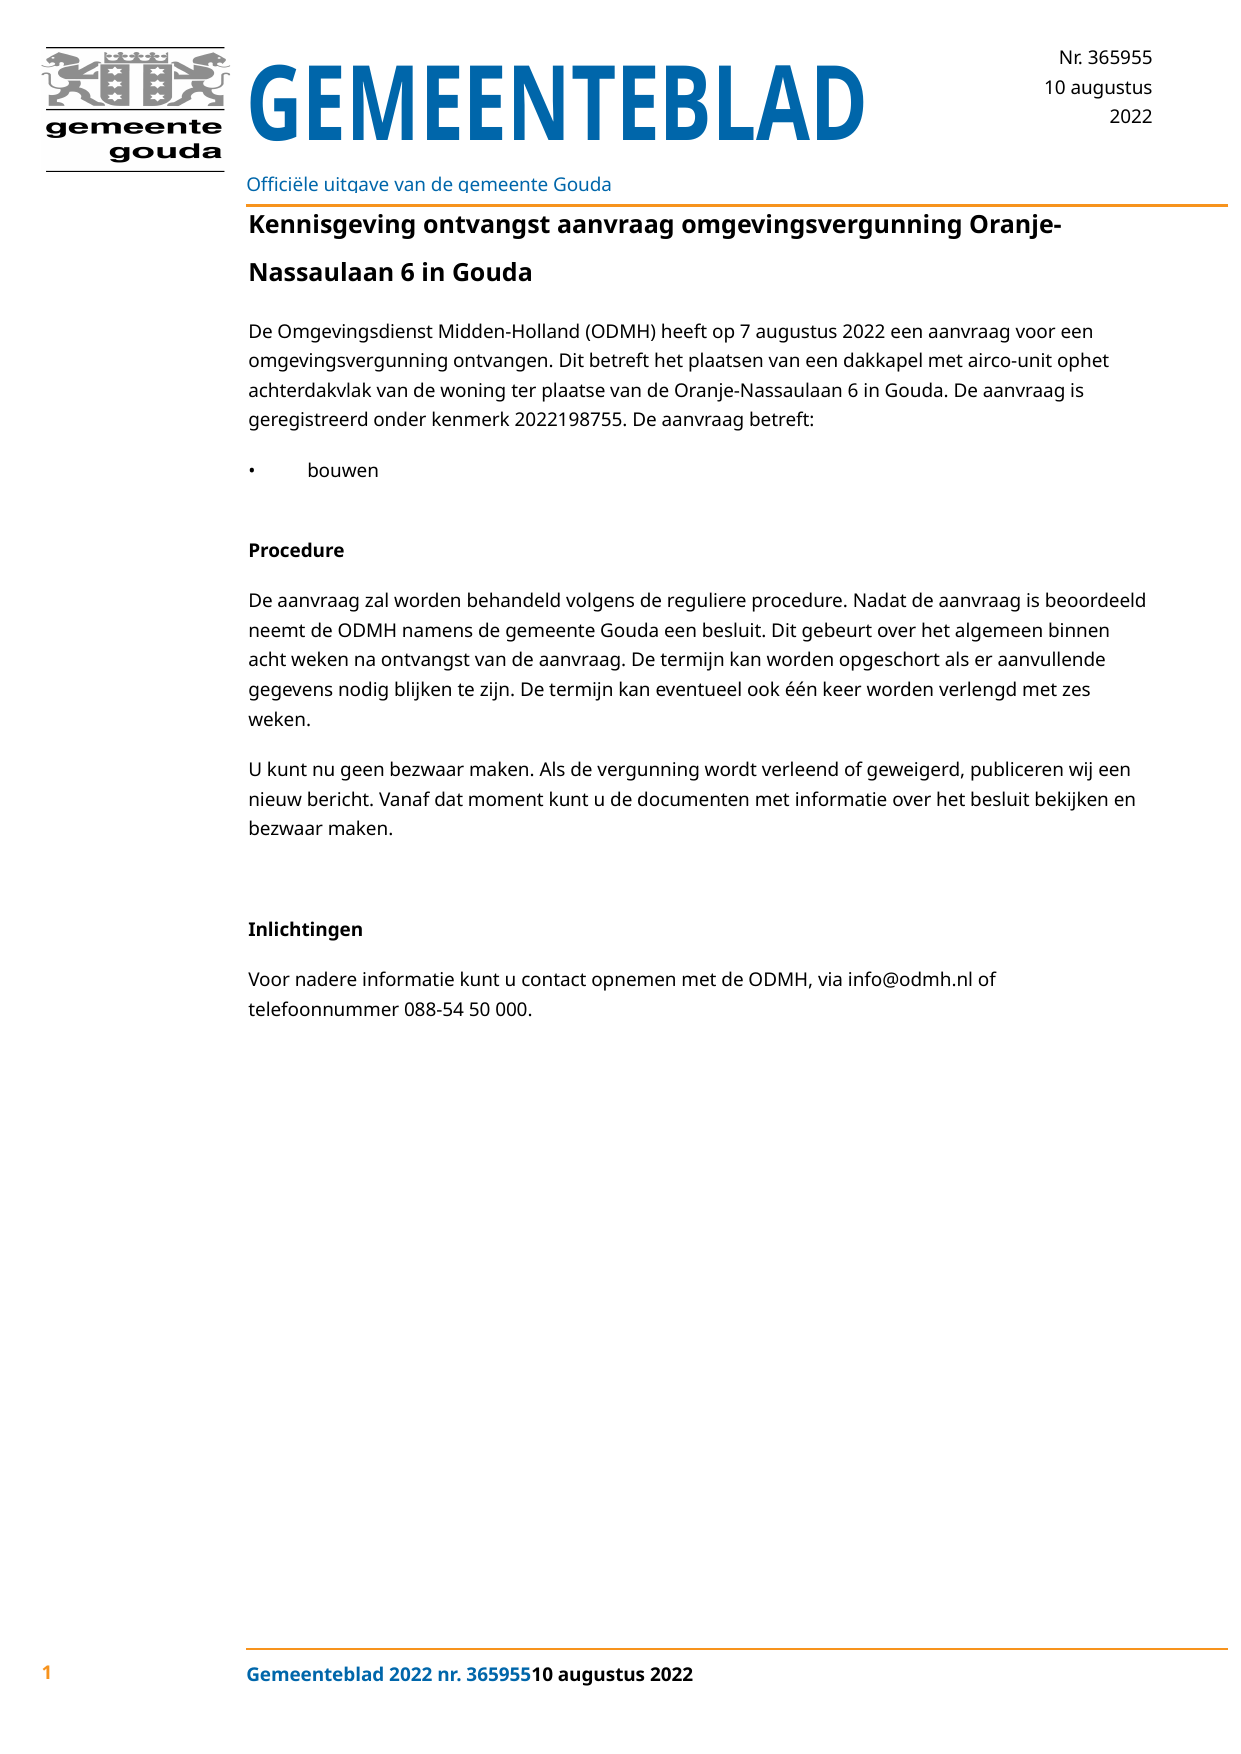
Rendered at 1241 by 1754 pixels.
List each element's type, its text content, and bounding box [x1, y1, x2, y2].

text Kennisgeving ontvangst aanvraag omgevingsvergunning Oranje-Nassaulaan 6 in Gouda [248, 207, 1152, 288]
text Voor nadere informatie kunt u contact opnemen met de ODMH, via info@odmh.nl of telefoonnummer 088-54 50 000. [248, 967, 1152, 1022]
text Procedure [248, 537, 1152, 563]
text Inlichtingen [248, 916, 1152, 942]
text U kunt nu geen bezwaar maken. Als de vergunning wordt verleend of geweigerd, publiceren wij een nieuw bericht. Vanaf dat moment kunt u de documenten met informatie over het besluit bekijken en bezwaar maken. [248, 756, 1152, 841]
picture [41, 47, 231, 172]
list bouwen [248, 457, 1152, 483]
text De aanvraag zal worden behandeld volgens de reguliere procedure. Nadat de aanvraag is beoordeeld neemt de ODMH namens de gemeente Gouda een besluit. Dit gebeurt over het algemeen binnen acht weken na ontvangst van de aanvraag. De termijn kan worden opgeschort als er aanvullende gegevens nodig blijken te zijn. De termijn kan eventueel ook één keer worden verlengd met zes weken. [248, 587, 1152, 732]
text De Omgevingsdienst Midden-Holland (ODMH) heeft op 7 augustus 2022 een aanvraag voor een omgevingsvergunning ontvangen. Dit betreft het plaatsen van een dakkapel met airco-unit ophet achterdakvlak van de woning ter plaatse van de Oranje-Nassaulaan 6 in Gouda. De aanvraag is geregistreerd onder kenmerk 2022198755. De aanvraag betreft: [248, 318, 1152, 432]
